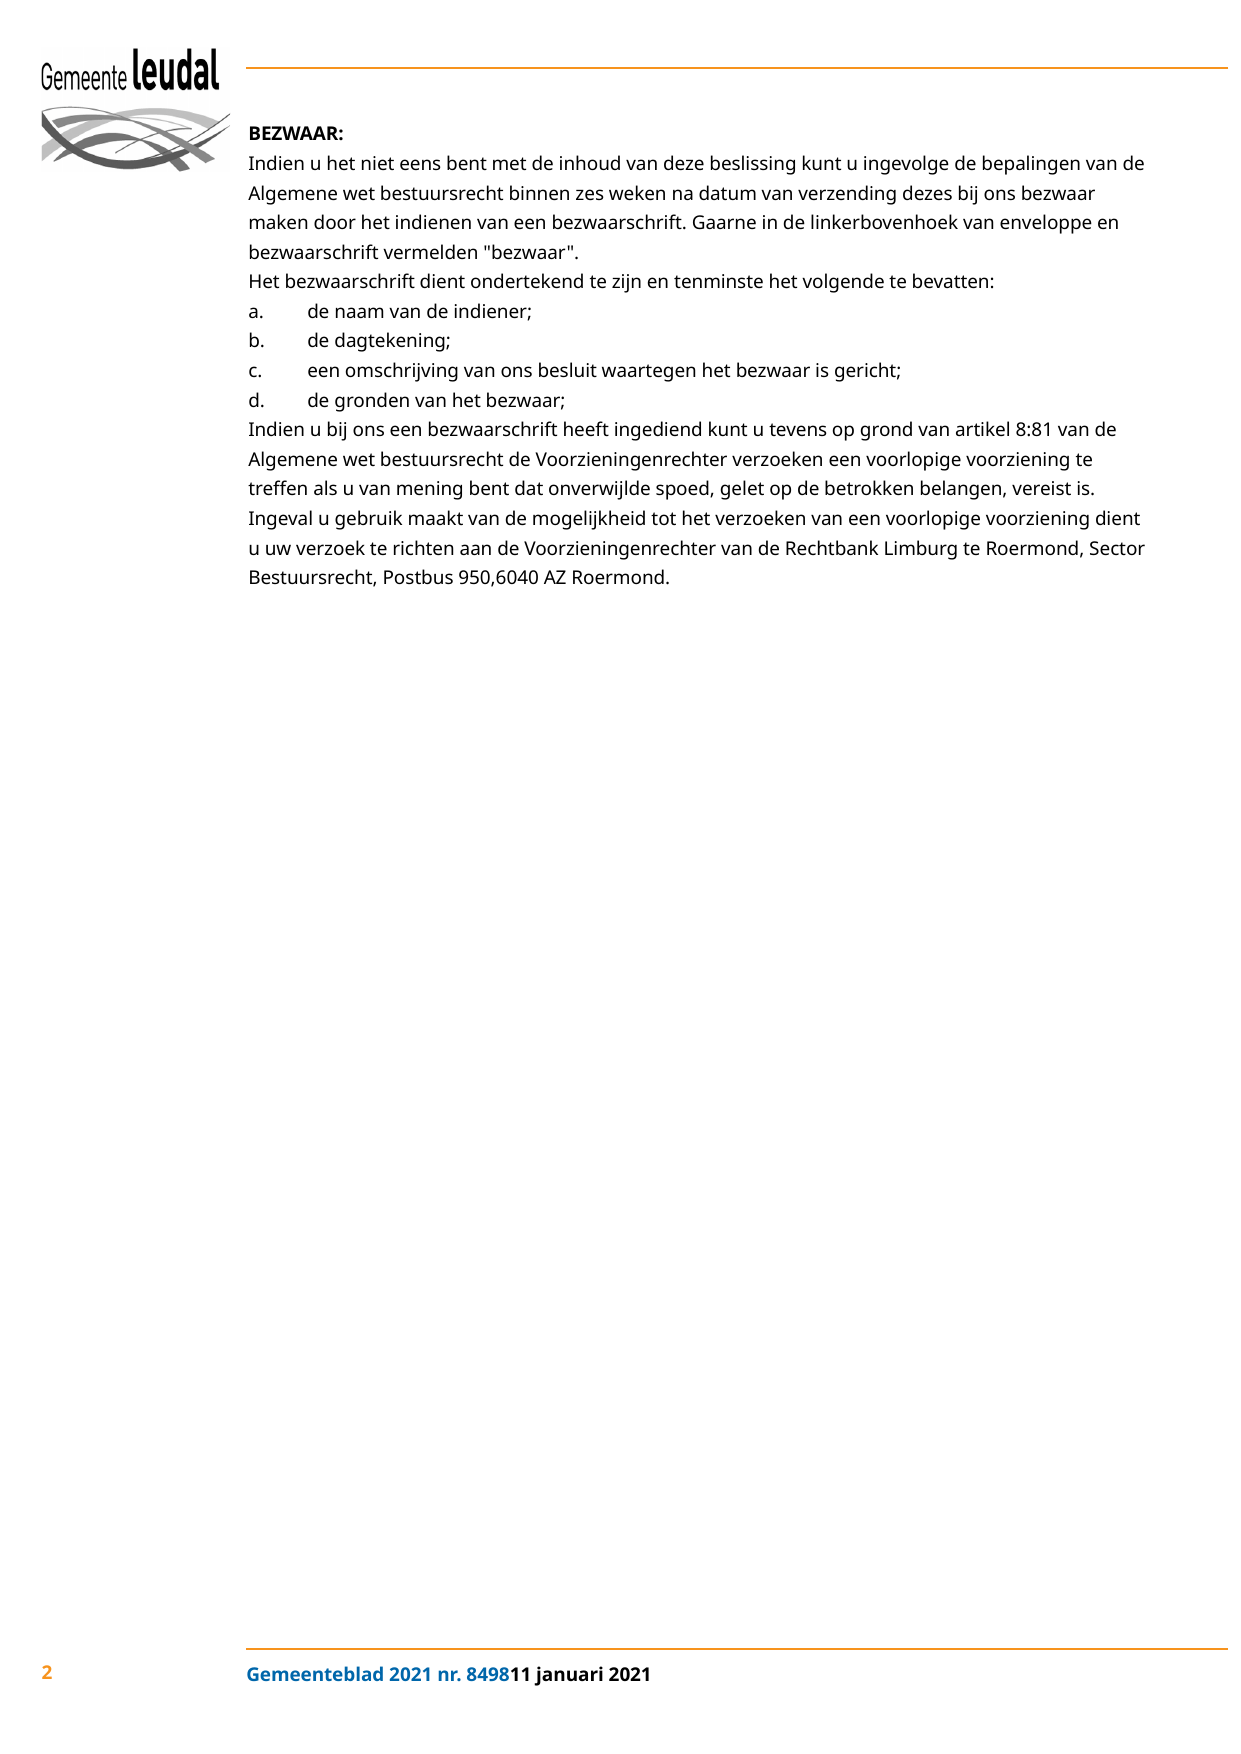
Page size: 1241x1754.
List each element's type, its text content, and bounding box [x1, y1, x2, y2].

text Het bezwaarschrift dient ondertekend te zijn en tenminste het volgende te bevatten: [248, 268, 1152, 294]
text Ingeval u gebruik maakt van de mogelijkheid tot het verzoeken van een voorlopige voorziening dient u uw verzoek te richten aan de Voorzieningenrechter van de Rechtbank Limburg te Roermond, Sector Bestuursrecht, Postbus 950,6040 AZ Roermond. [248, 505, 1152, 590]
list de gronden van het bezwaar; [248, 387, 1152, 413]
list een omschrijving van ons besluit waartegen het bezwaar is gericht; [248, 357, 1152, 383]
text BEZWAAR: [248, 121, 1152, 146]
list de dagtekening; [248, 328, 1152, 353]
text Indien u het niet eens bent met de inhoud van deze beslissing kunt u ingevolge de bepalingen van de Algemene wet bestuursrecht binnen zes weken na datum van verzending dezes bij ons bezwaar maken door het indienen van een bezwaarschrift. Gaarne in de linkerbovenhoek van enveloppe en bezwaarschrift vermelden "bezwaar". [248, 150, 1152, 265]
picture [41, 47, 231, 172]
text Indien u bij ons een bezwaarschrift heeft ingediend kunt u tevens op grond van artikel 8:81 van de Algemene wet bestuursrecht de Voorzieningenrechter verzoeken een voorlopige voorziening te treffen als u van mening bent dat onverwijlde spoed, gelet op de betrokken belangen, vereist is. [248, 416, 1152, 501]
list de naam van de indiener; [248, 298, 1152, 324]
